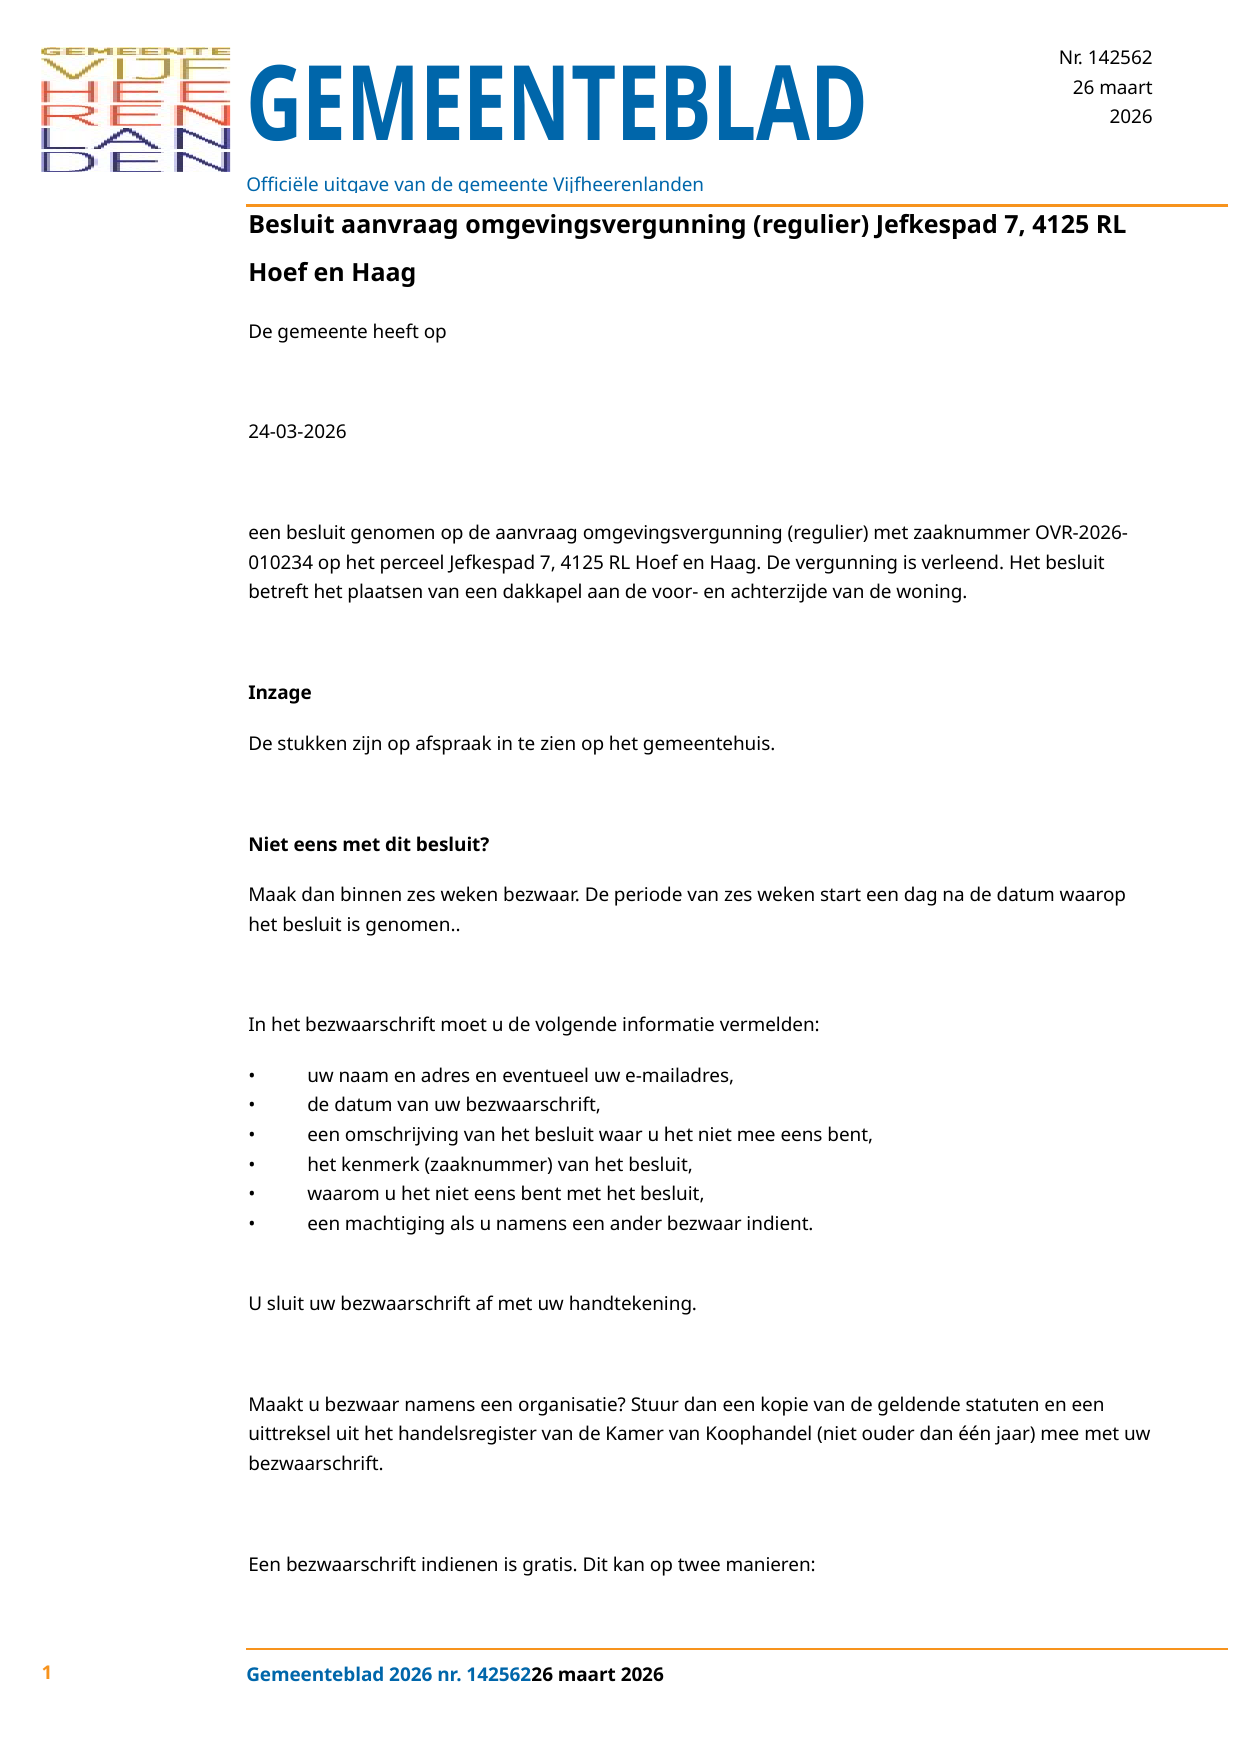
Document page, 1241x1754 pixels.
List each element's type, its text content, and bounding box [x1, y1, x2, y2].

list waarom u het niet eens bent met het besluit, [248, 1180, 1152, 1206]
text Maakt u bezwaar namens een organisatie? Stuur dan een kopie van de geldende statuten en een uittreksel uit het handelsregister van de Kamer van Koophandel (niet ouder dan één jaar) mee met uw bezwaarschrift. [248, 1391, 1152, 1476]
text Inzage [248, 679, 1152, 705]
picture [41, 47, 231, 172]
list de datum van uw bezwaarschrift, [248, 1092, 1152, 1117]
list het kenmerk (zaaknummer) van het besluit, [248, 1151, 1152, 1177]
list een omschrijving van het besluit waar u het niet mee eens bent, [248, 1121, 1152, 1147]
text U sluit uw bezwaarschrift af met uw handtekening. [248, 1290, 1152, 1316]
text Niet eens met dit besluit? [248, 831, 1152, 857]
text Besluit aanvraag omgevingsvergunning (regulier) Jefkespad 7, 4125 RL Hoef en Haag [248, 207, 1152, 288]
text 24-03-2026 [248, 419, 1152, 444]
list uw naam en adres en eventueel uw e-mailadres, [248, 1062, 1152, 1088]
text De stukken zijn op afspraak in te zien op het gemeentehuis. [248, 730, 1152, 756]
text De gemeente heeft op [248, 318, 1152, 344]
text een besluit genomen op de aanvraag omgevingsvergunning (regulier) met zaaknummer OVR-2026-010234 op het perceel Jefkespad 7, 4125 RL Hoef en Haag. De vergunning is verleend. Het besluit betreft het plaatsen van een dakkapel aan de voor- en achterzijde van de woning. [248, 519, 1152, 604]
text Een bezwaarschrift indienen is gratis. Dit kan op twee manieren: [248, 1551, 1152, 1577]
list een machtiging als u namens een ander bezwaar indient. [248, 1210, 1152, 1236]
text Maak dan binnen zes weken bezwaar. De periode van zes weken start een dag na de datum waarop het besluit is genomen.. [248, 881, 1152, 937]
text In het bezwaarschrift moet u de volgende informatie vermelden: [248, 1012, 1152, 1037]
